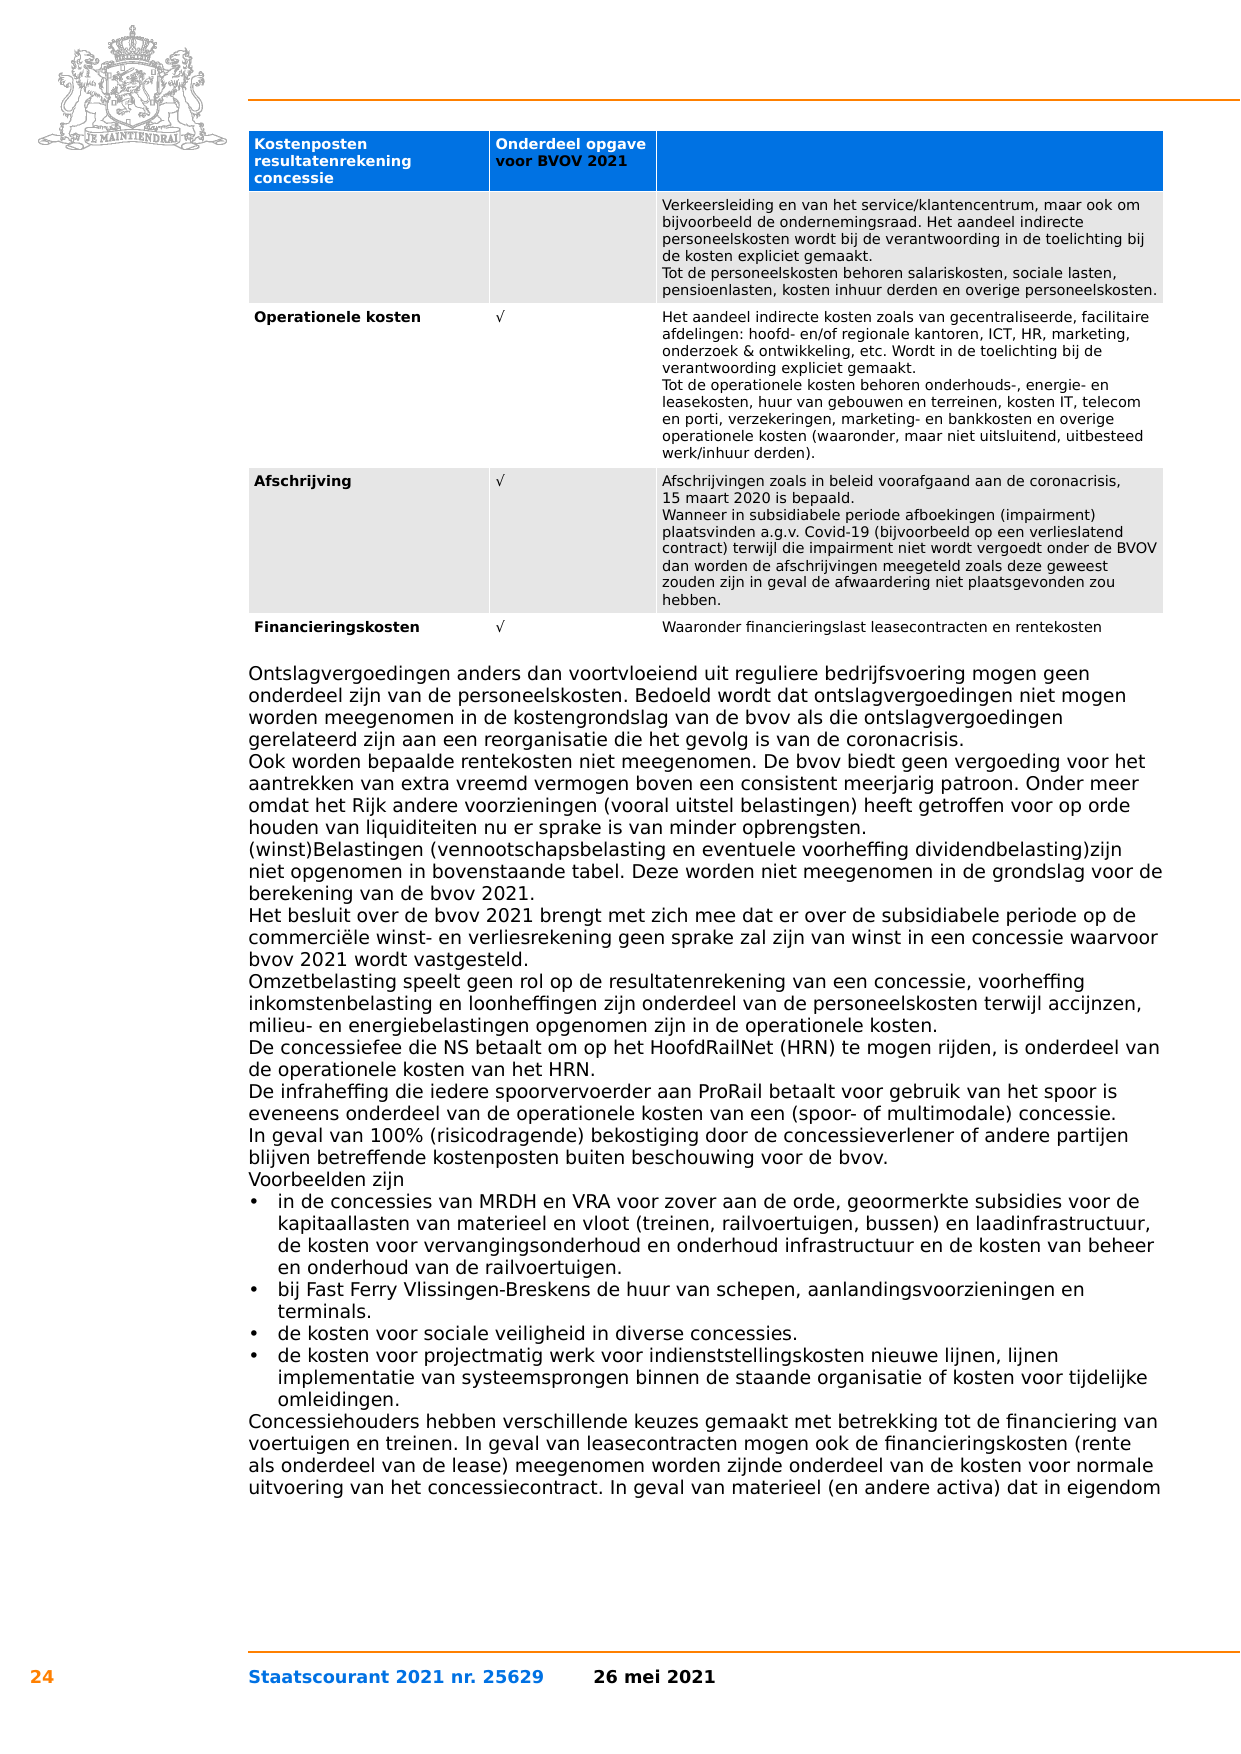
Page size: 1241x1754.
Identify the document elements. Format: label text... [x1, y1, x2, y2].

text In geval van 100% (risicodragende) bekostiging door de concessieverlener of andere partijen blijven betreffende kostenposten buiten beschouwing voor de bvov. [248, 1125, 1163, 1169]
text Omzetbelasting speelt geen rol op de resultatenrekening van een concessie, voorheffing inkomstenbelasting en loonheffingen zijn onderdeel van de personeelskosten terwijl accijnzen, milieu- en energiebelastingen opgenomen zijn in de operationele kosten. [248, 971, 1163, 1037]
text Ook worden bepaalde rentekosten niet meegenomen. De bvov biedt geen vergoeding voor het aantrekken van extra vreemd vermogen boven een consistent meerjarig patroon. Onder meer omdat het Rijk andere voorzieningen (vooral uitstel belastingen) heeft getroffen voor op orde houden van liquiditeiten nu er sprake is van minder opbrengsten. [248, 751, 1163, 839]
text Ontslagvergoedingen anders dan voortvloeiend uit reguliere bedrijfsvoering mogen geen onderdeel zijn van de personeelskosten. Bedoeld wordt dat ontslagvergoedingen niet mogen worden meegenomen in de kostengrondslag van de bvov als die ontslagvergoedingen gerelateerd zijn aan een reorganisatie die het gevolg is van de coronacrisis. [248, 663, 1163, 751]
text De concessiefee die NS betaalt om op het HoofdRailNet (HRN) te mogen rijden, is onderdeel van de operationele kosten van het HRN. [248, 1037, 1163, 1081]
table_cell √ [490, 614, 656, 640]
text • in de concessies van MRDH en VRA voor zover aan de orde, geoormerkte subsidies voor de kapitaallasten van materieel en vloot (treinen, railvoertuigen, bussen) en laadinfrastructuur, de kosten voor vervangingsonderhoud en onderhoud infrastructuur en de kosten van beheer en onderhoud van de railvoertuigen. [248, 1191, 1163, 1279]
table_cell Operationele kosten [249, 305, 489, 467]
text (winst)Belastingen (vennootschapsbelasting en eventuele voorheffing dividendbelasting)zijn niet opgenomen in bovenstaande tabel. Deze worden niet meegenomen in de grondslag voor de berekening van de bvov 2021. [248, 839, 1163, 905]
text • de kosten voor projectmatig werk voor indienststellingskosten nieuwe lijnen, lijnen implementatie van systeemsprongen binnen de staande organisatie of kosten voor tijdelijke omleidingen. [248, 1345, 1163, 1411]
table_cell Waaronder financieringslast leasecontracten en rentekosten [657, 614, 1163, 640]
table_cell [490, 192, 656, 303]
text • bij Fast Ferry Vlissingen-Breskens de huur van schepen, aanlandingsvoorzieningen en terminals. [248, 1279, 1163, 1323]
table_header [657, 131, 1163, 191]
text Voorbeelden zijn [248, 1169, 1163, 1191]
table_cell √ [490, 468, 656, 613]
text De infraheffing die iedere spoorvervoerder aan ProRail betaalt voor gebruik van het spoor is eveneens onderdeel van de operationele kosten van een (spoor- of multimodale) concessie. [248, 1081, 1163, 1125]
picture [38, 25, 227, 150]
table_cell Het aandeel indirecte kosten zoals van gecentraliseerde, facilitaire afdelingen: hoofd- en/of regionale kantoren, ICT, HR, marketing, onderzoek & ontwikkeling, etc. Wordt in de toelichting bij de verantwoording expliciet gemaakt. Tot de operationele kosten behoren onderhouds-, energie- en leasekosten, huur van gebouwen en terreinen, kosten IT, telecom en porti, verzekeringen, marketing- en bankkosten en overige operationele kosten (waaronder, maar niet uitsluitend, uitbesteed werk/inhuur derden). [657, 305, 1163, 467]
table_cell Afschrijvingen zoals in beleid voorafgaand aan de coronacrisis, 15 maart 2020 is bepaald. Wanneer in subsidiabele periode afboekingen (impairment) plaatsvinden a.g.v. Covid-19 (bijvoorbeeld op een verlieslatend contract) terwijl die impairment niet wordt vergoedt onder de BVOV dan worden de afschrijvingen meegeteld zoals deze geweest zouden zijn in geval de afwaardering niet plaatsgevonden zou hebben. [657, 468, 1163, 613]
text Het besluit over de bvov 2021 brengt met zich mee dat er over de subsidiabele periode op de commerciële winst- en verliesrekening geen sprake zal zijn van winst in een concessie waarvoor bvov 2021 wordt vastgesteld. [248, 905, 1163, 971]
table_cell Verkeersleiding en van het service/klantencentrum, maar ook om bijvoorbeeld de ondernemingsraad. Het aandeel indirecte personeelskosten wordt bij de verantwoording in de toelichting bij de kosten expliciet gemaakt. Tot de personeelskosten behoren salariskosten, sociale lasten, pensioenlasten, kosten inhuur derden en overige personeelskosten. [657, 192, 1163, 303]
table_cell Afschrijving [249, 468, 489, 613]
table_header Kostenposten resultatenrekening concessie [249, 131, 489, 191]
table_cell [249, 192, 489, 303]
table_header Onderdeel opgave voor BVOV 2021 [490, 131, 656, 191]
text Concessiehouders hebben verschillende keuzes gemaakt met betrekking tot de financiering van voertuigen en treinen. In geval van leasecontracten mogen ook de financieringskosten (rente als onderdeel van de lease) meegenomen worden zijnde onderdeel van de kosten voor normale uitvoering van het concessiecontract. In geval van materieel (en andere activa) dat in eigendom [248, 1411, 1163, 1498]
table_cell Financieringskosten [249, 614, 489, 640]
text • de kosten voor sociale veiligheid in diverse concessies. [248, 1323, 1163, 1345]
table_cell √ [490, 305, 656, 467]
